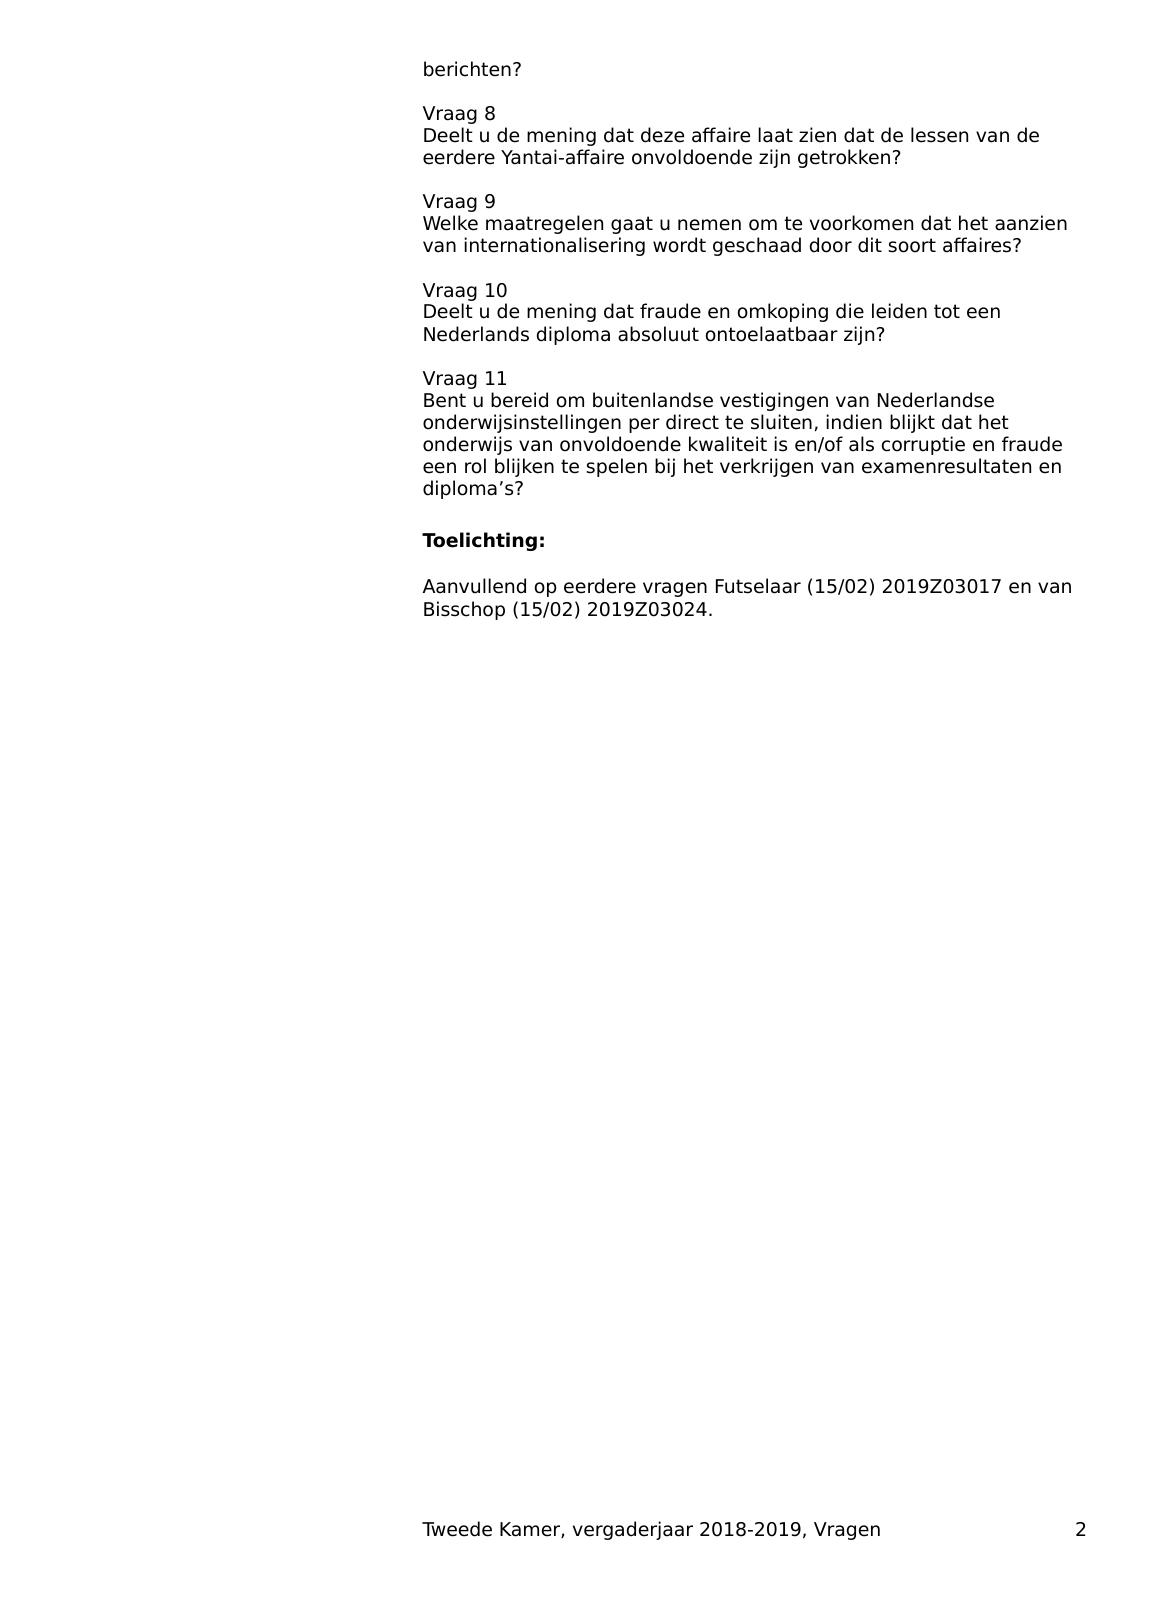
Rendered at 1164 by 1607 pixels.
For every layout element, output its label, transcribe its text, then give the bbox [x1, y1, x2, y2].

text Vraag 8 [422, 103, 1087, 125]
subtitle Toelichting: [422, 529, 1087, 551]
text berichten? [422, 59, 1087, 81]
text Deelt u de mening dat deze affaire laat zien dat de lessen van de eerdere Yantai-affaire onvoldoende zijn getrokken? [422, 125, 1087, 169]
text Vraag 11 [422, 368, 1087, 389]
text Bent u bereid om buitenlandse vestigingen van Nederlandse onderwijsinstellingen per direct te sluiten, indien blijkt dat het onderwijs van onvoldoende kwaliteit is en/of als corruptie en fraude een rol blijken te spelen bij het verkrijgen van examenresultaten en diploma’s? [422, 389, 1087, 499]
text Deelt u de mening dat fraude en omkoping die leiden tot een Nederlands diploma absoluut ontoelaatbaar zijn? [422, 301, 1087, 345]
text Vraag 9 [422, 191, 1087, 213]
text Aanvullend op eerdere vragen Futselaar (15/02) 2019Z03017 en van Bisschop (15/02) 2019Z03024. [422, 576, 1087, 620]
text Welke maatregelen gaat u nemen om te voorkomen dat het aanzien van internationalisering wordt geschaad door dit soort affaires? [422, 213, 1087, 257]
text Vraag 10 [422, 279, 1087, 301]
